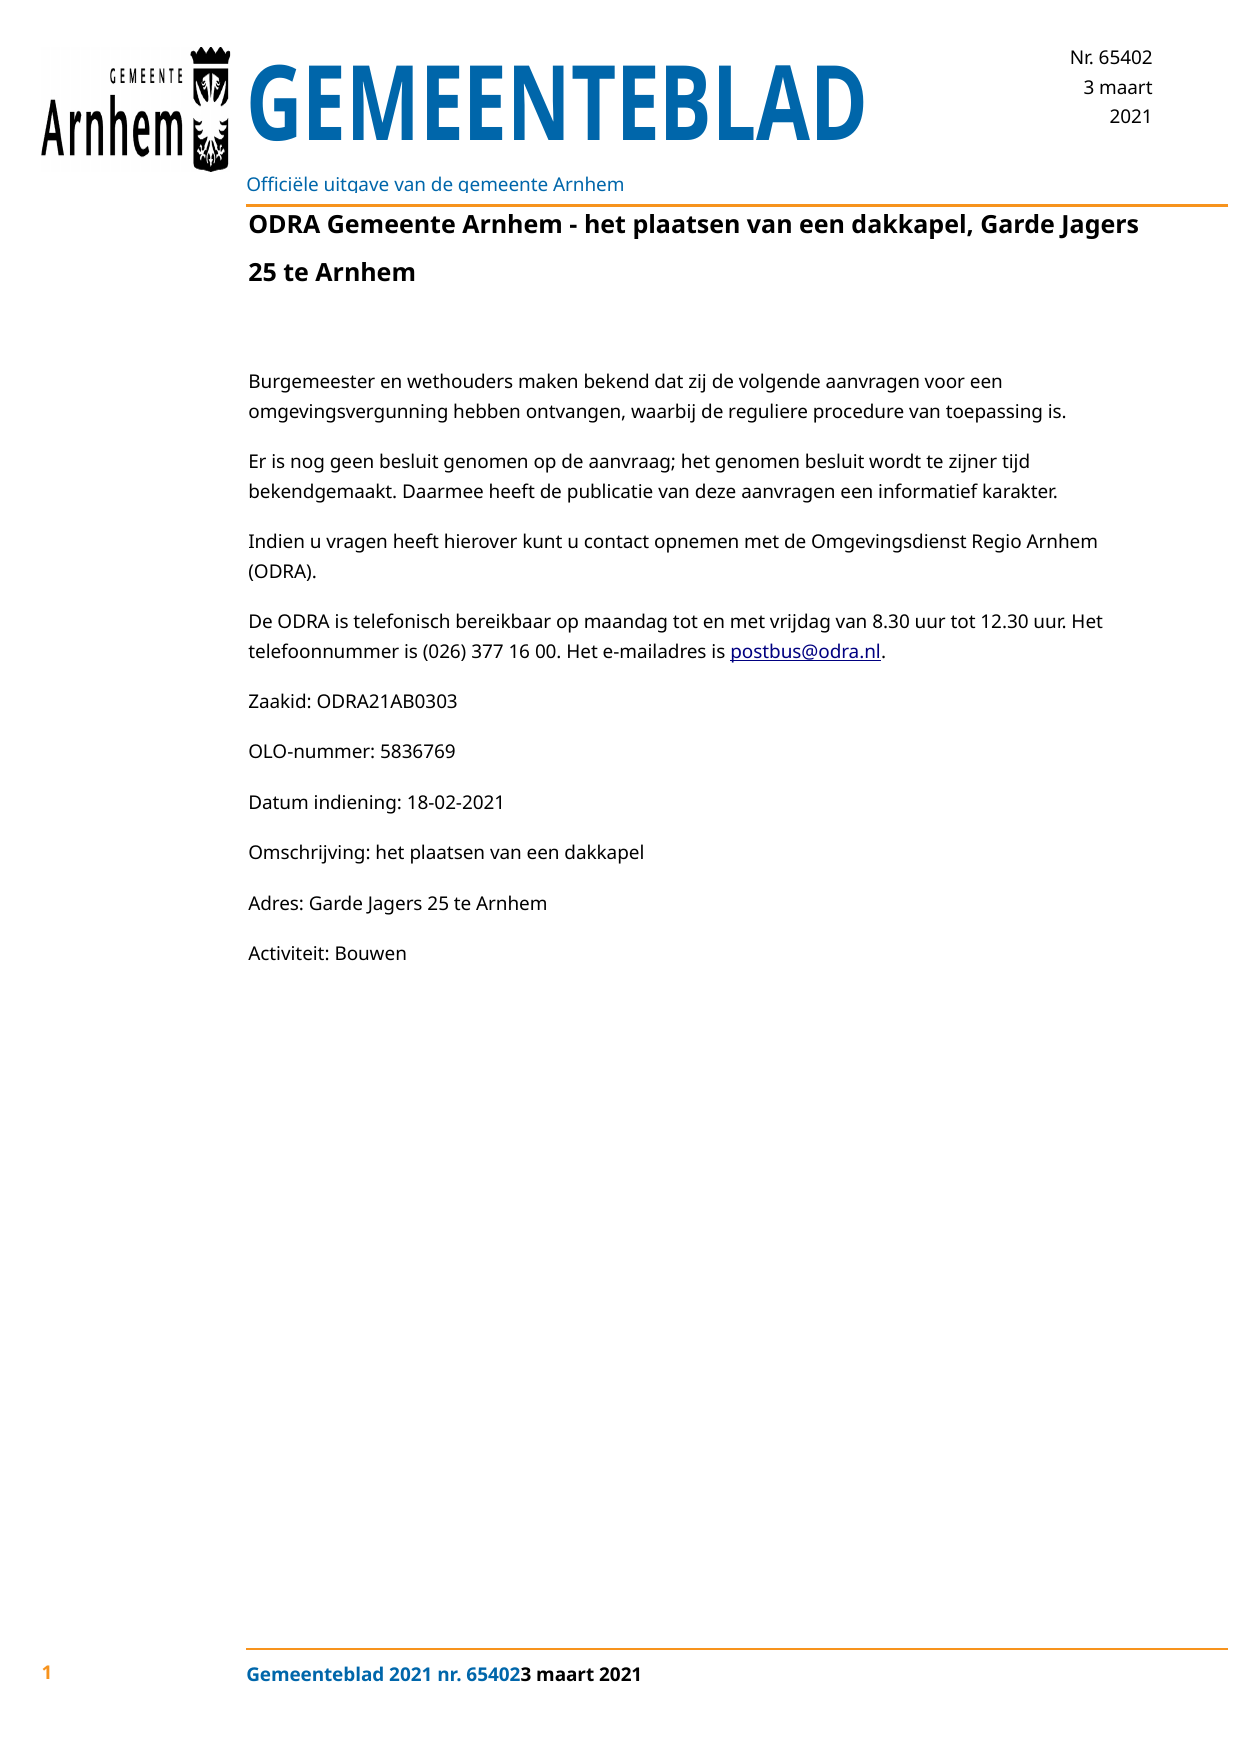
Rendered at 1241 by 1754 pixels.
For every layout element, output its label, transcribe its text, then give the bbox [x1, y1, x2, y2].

text Adres: Garde Jagers 25 te Arnhem [248, 890, 1152, 916]
text ODRA Gemeente Arnhem - het plaatsen van een dakkapel, Garde Jagers 25 te Arnhem [248, 207, 1152, 288]
text Activiteit: Bouwen [248, 940, 1152, 966]
text Er is nog geen besluit genomen op de aanvraag; het genomen besluit wordt te zijner tijd bekendgemaakt. Daarmee heeft de publicatie van deze aanvragen een informatief karakter. [248, 448, 1152, 504]
text Datum indiening: 18-02-2021 [248, 789, 1152, 815]
text Burgemeester en wethouders maken bekend dat zij de volgende aanvragen voor een omgevingsvergunning hebben ontvangen, waarbij de reguliere procedure van toepassing is. [248, 368, 1152, 424]
text Zaakid: ODRA21AB0303 [248, 688, 1152, 714]
text Indien u vragen heeft hierover kunt u contact opnemen met de Omgevingsdienst Regio Arnhem (ODRA). [248, 528, 1152, 584]
picture [41, 47, 231, 172]
text De ODRA is telefonisch bereikbaar op maandag tot en met vrijdag van 8.30 uur tot 12.30 uur. Het telefoonnummer is (026) 377 16 00. Het e-mailadres is postbus@odra.nl. [248, 608, 1152, 664]
text OLO-nummer: 5836769 [248, 739, 1152, 764]
text Omschrijving: het plaatsen van een dakkapel [248, 839, 1152, 865]
